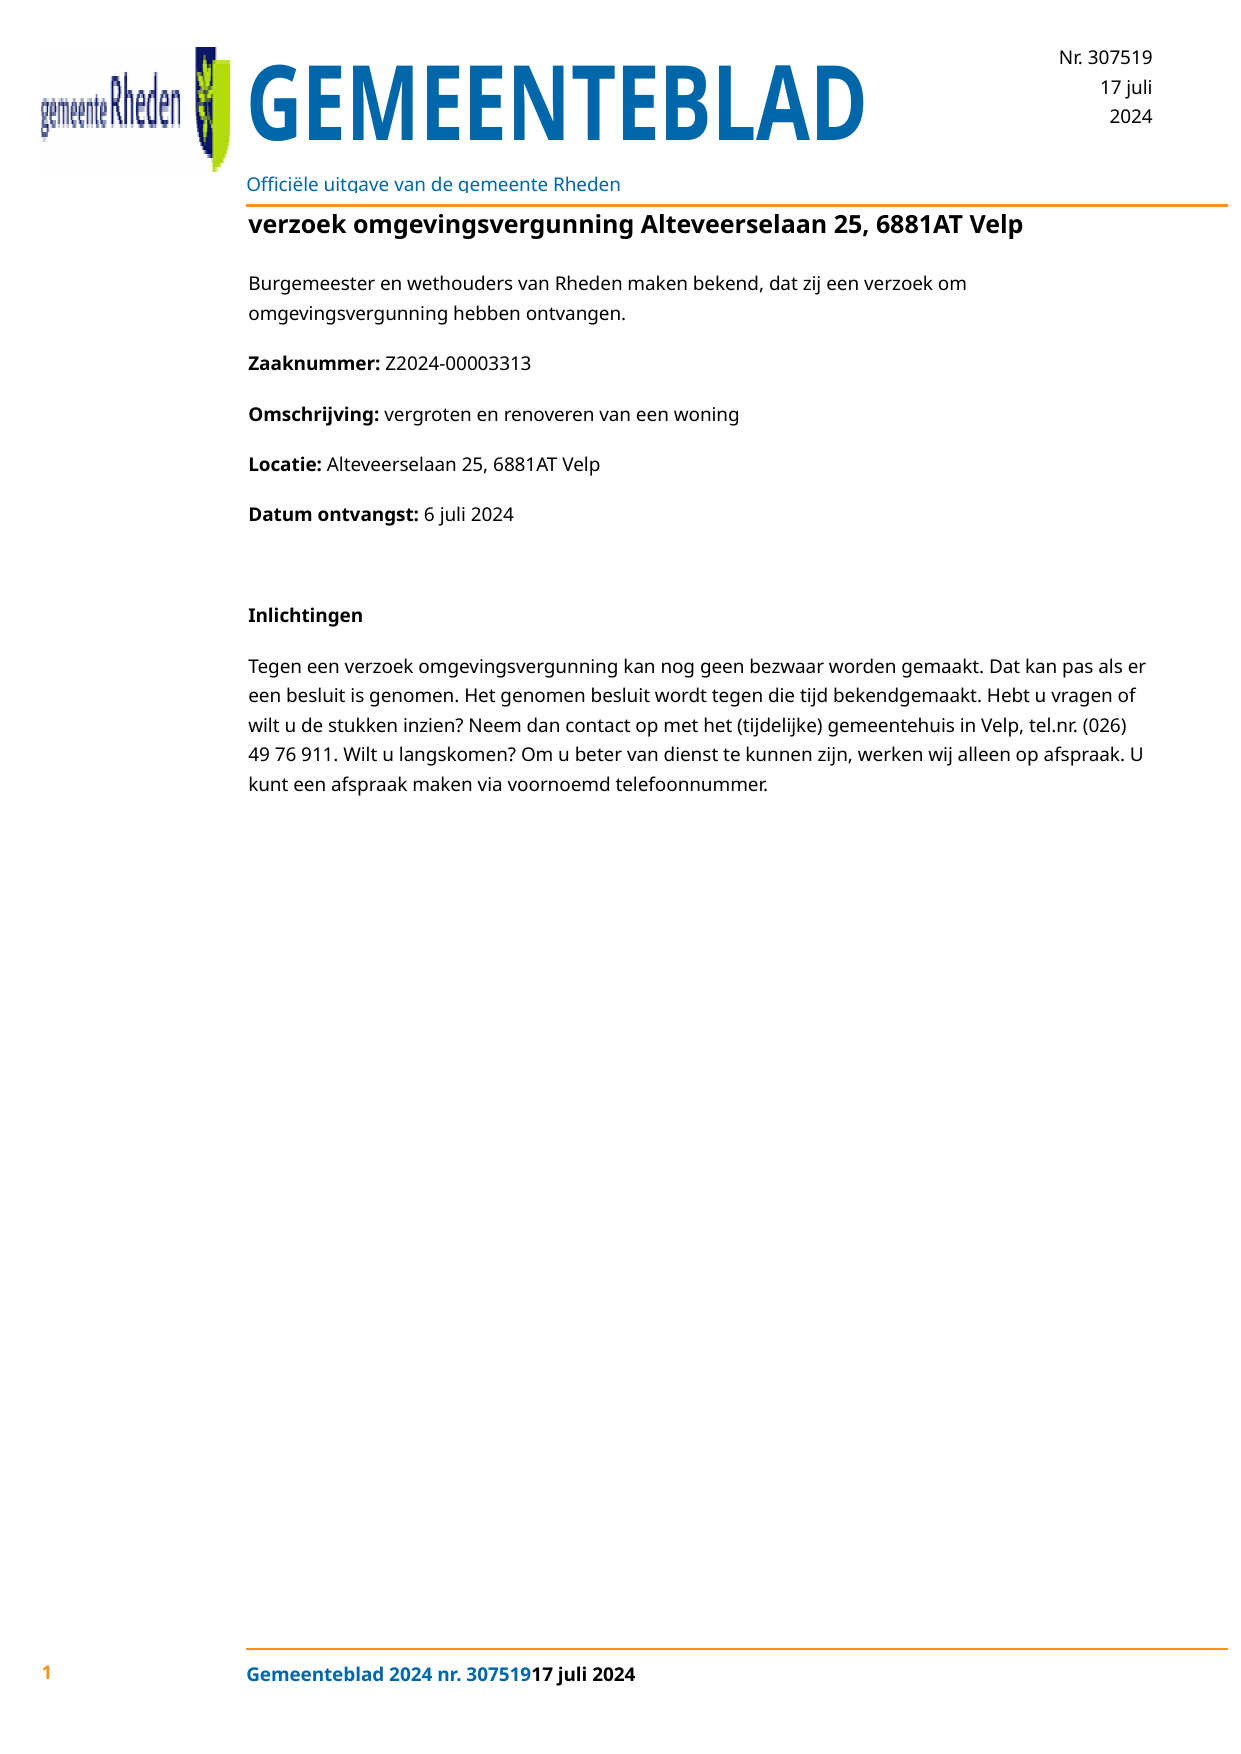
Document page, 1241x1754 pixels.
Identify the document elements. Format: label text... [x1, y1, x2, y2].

text Zaaknummer: Z2024-00003313 [248, 350, 1152, 376]
text Inlichtingen [248, 602, 1152, 628]
text Burgemeester en wethouders van Rheden maken bekend, dat zij een verzoek om omgevingsvergunning hebben ontvangen. [248, 270, 1152, 326]
text verzoek omgevingsvergunning Alteveerselaan 25, 6881AT Velp [248, 207, 1152, 241]
text Datum ontvangst: 6 juli 2024 [248, 502, 1152, 527]
text Tegen een verzoek omgevingsvergunning kan nog geen bezwaar worden gemaakt. Dat kan pas als er een besluit is genomen. Het genomen besluit wordt tegen die tijd bekendgemaakt. Hebt u vragen of wilt u de stukken inzien? Neem dan contact op met het (tijdelijke) gemeentehuis in Velp, tel.nr. (026) 49 76 911. Wilt u langskomen? Om u beter van dienst te kunnen zijn, werken wij alleen op afspraak. U kunt een afspraak maken via voornoemd telefoonnummer. [248, 653, 1152, 797]
text Omschrijving: vergroten en renoveren van een woning [248, 401, 1152, 426]
picture [41, 47, 231, 172]
text Locatie: Alteveerselaan 25, 6881AT Velp [248, 451, 1152, 477]
